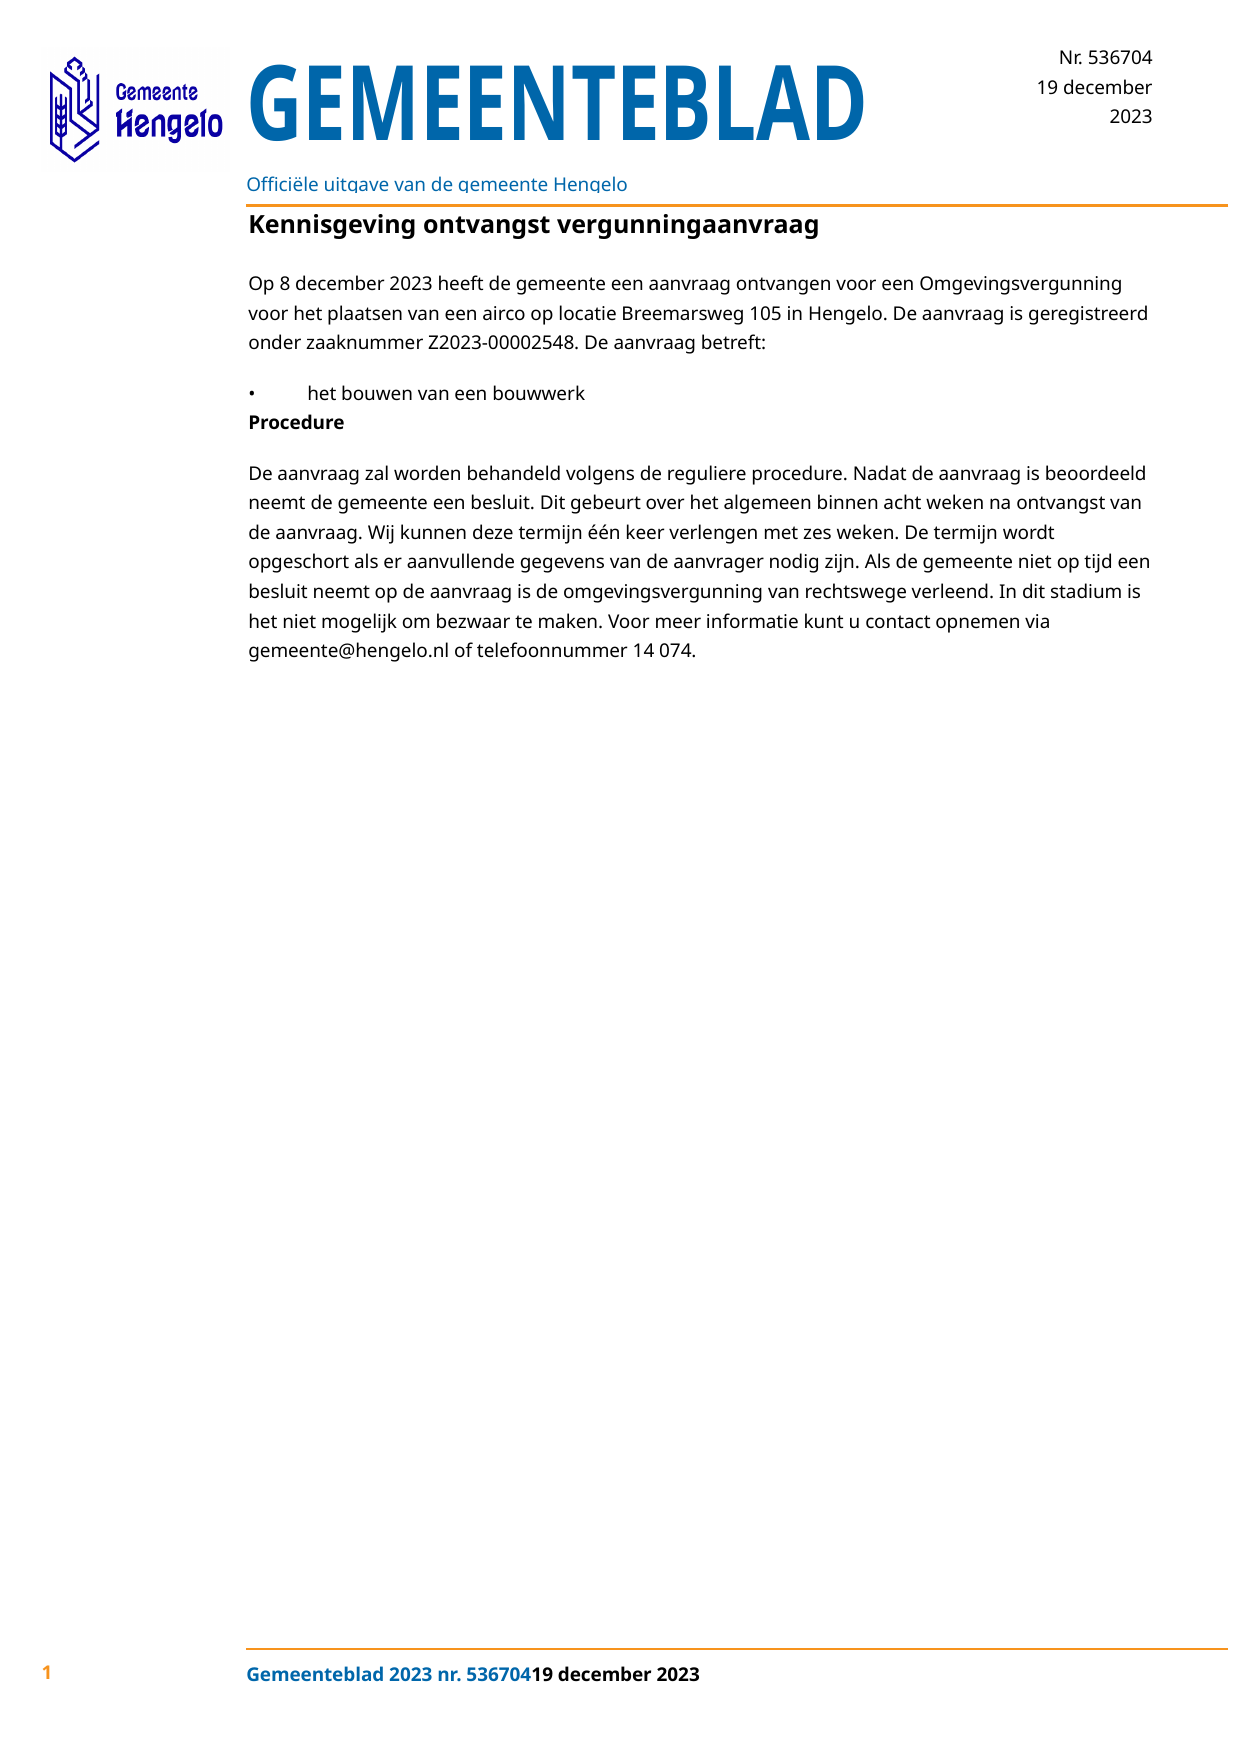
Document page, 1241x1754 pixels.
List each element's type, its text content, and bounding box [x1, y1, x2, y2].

text Kennisgeving ontvangst vergunningaanvraag [248, 207, 1152, 241]
list het bouwen van een bouwwerk [248, 380, 1152, 406]
text Op 8 december 2023 heeft de gemeente een aanvraag ontvangen voor een Omgevingsvergunning voor het plaatsen van een airco op locatie Breemarsweg 105 in Hengelo. De aanvraag is geregistreerd onder zaaknummer Z2023-00002548. De aanvraag betreft: [248, 270, 1152, 355]
text De aanvraag zal worden behandeld volgens de reguliere procedure. Nadat de aanvraag is beoordeeld neemt de gemeente een besluit. Dit gebeurt over het algemeen binnen acht weken na ontvangst van de aanvraag. Wij kunnen deze termijn één keer verlengen met zes weken. De termijn wordt opgeschort als er aanvullende gegevens van de aanvrager nodig zijn. Als de gemeente niet op tijd een besluit neemt op de aanvraag is de omgevingsvergunning van rechtswege verleend. In dit stadium is het niet mogelijk om bezwaar te maken. Voor meer informatie kunt u contact opnemen via gemeente@hengelo.nl of telefoonnummer 14 074. [248, 460, 1152, 663]
text Procedure [248, 409, 1152, 435]
picture [41, 47, 231, 172]
